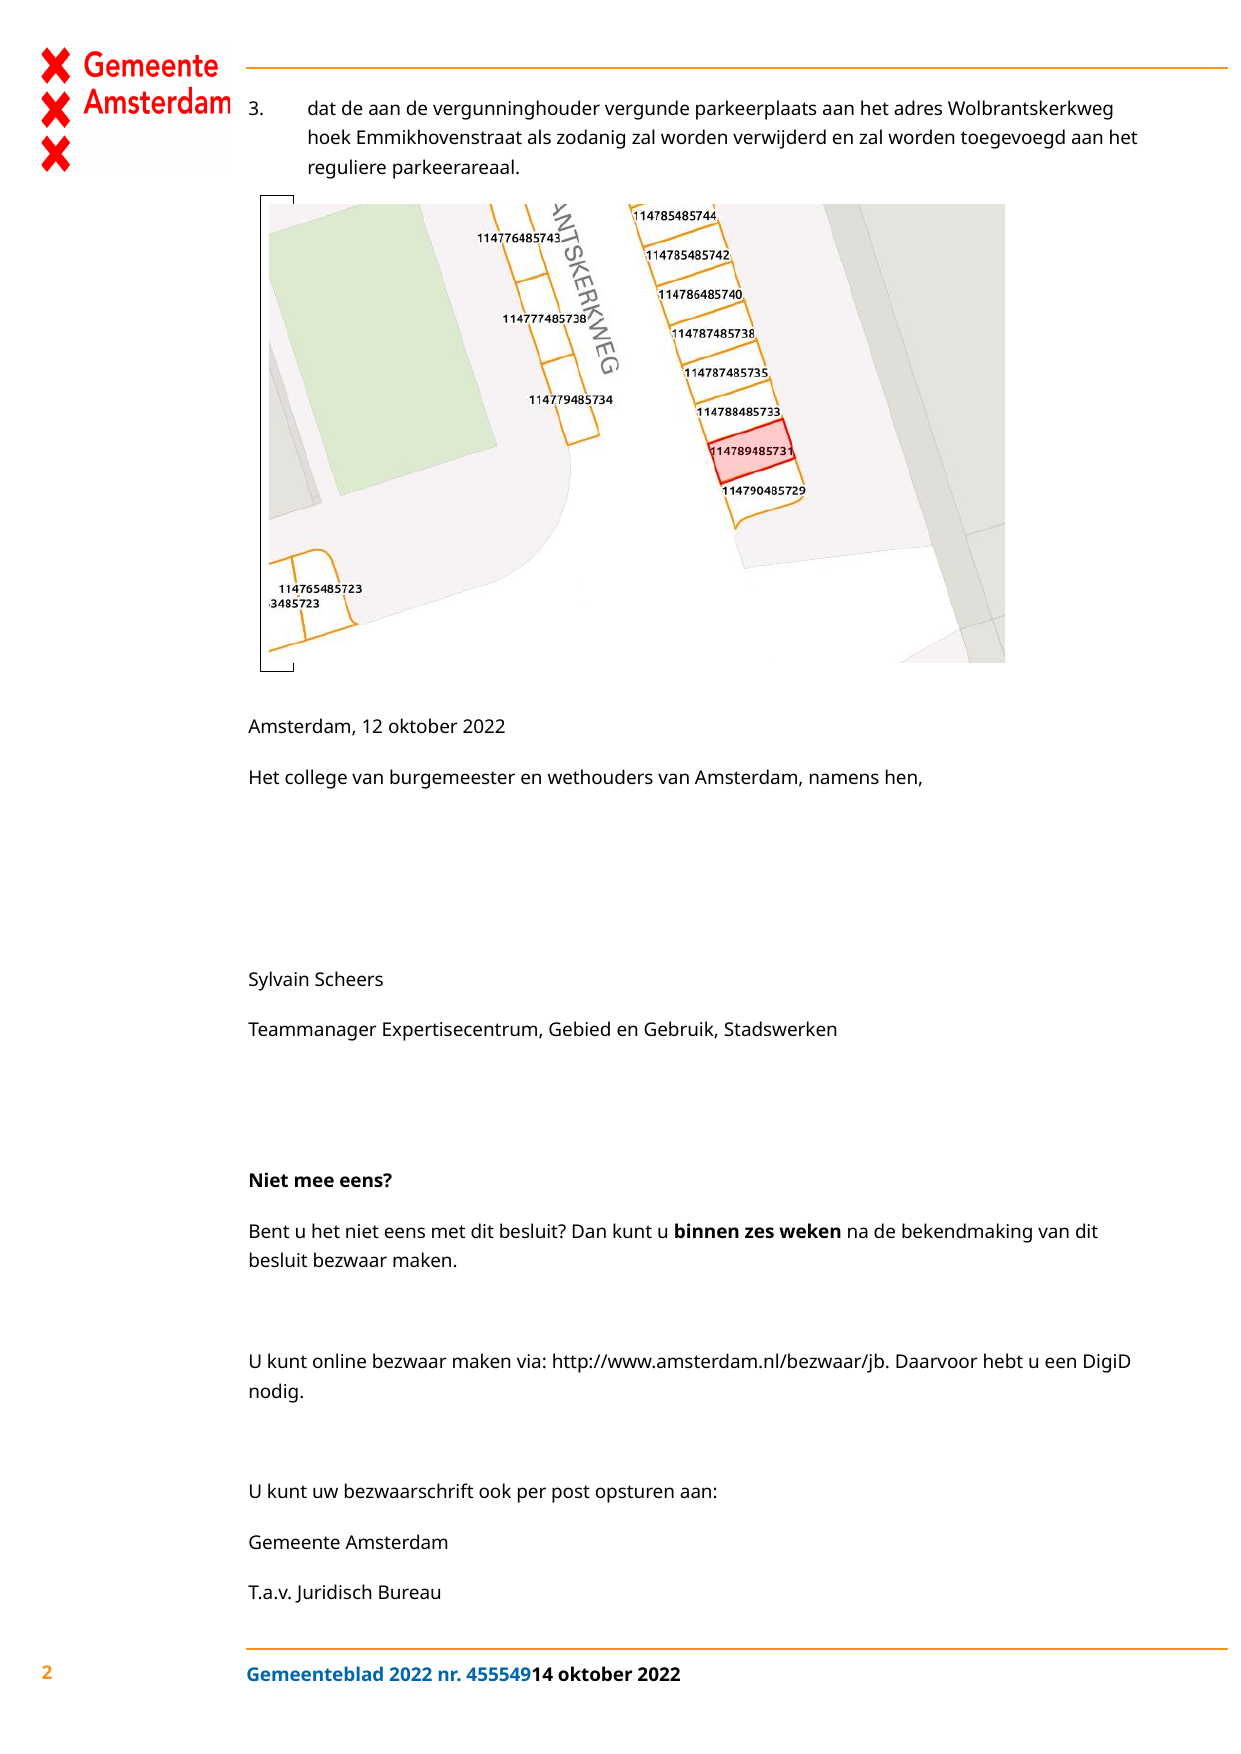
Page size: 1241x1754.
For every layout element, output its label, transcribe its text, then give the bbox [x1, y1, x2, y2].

text Het college van burgemeester en wethouders van Amsterdam, namens hen, [248, 764, 1152, 790]
text T.a.v. Juridisch Bureau [248, 1579, 1152, 1605]
picture [268, 204, 1006, 663]
text Niet mee eens? [248, 1167, 1152, 1193]
text Teammanager Expertisecentrum, Gebied en Gebruik, Stadswerken [248, 1016, 1152, 1042]
text Sylvain Scheers [248, 966, 1152, 992]
picture [41, 47, 231, 172]
text U kunt online bezwaar maken via: http://www.amsterdam.nl/bezwaar/jb. Daarvoor hebt u een DigiD nodig. [248, 1348, 1152, 1404]
text U kunt uw bezwaarschrift ook per post opsturen aan: [248, 1479, 1152, 1504]
list dat de aan de vergunninghouder vergunde parkeerplaats aan het adres Wolbrantskerkweg hoek Emmikhovenstraat als zodanig zal worden verwijderd en zal worden toegevoegd aan het reguliere parkeerareaal. [248, 95, 1152, 180]
text Bent u het niet eens met dit besluit? Dan kunt u binnen zes weken na de bekendmaking van dit besluit bezwaar maken. [248, 1218, 1152, 1273]
text Amsterdam, 12 oktober 2022 [248, 714, 1152, 739]
text Gemeente Amsterdam [248, 1529, 1152, 1555]
